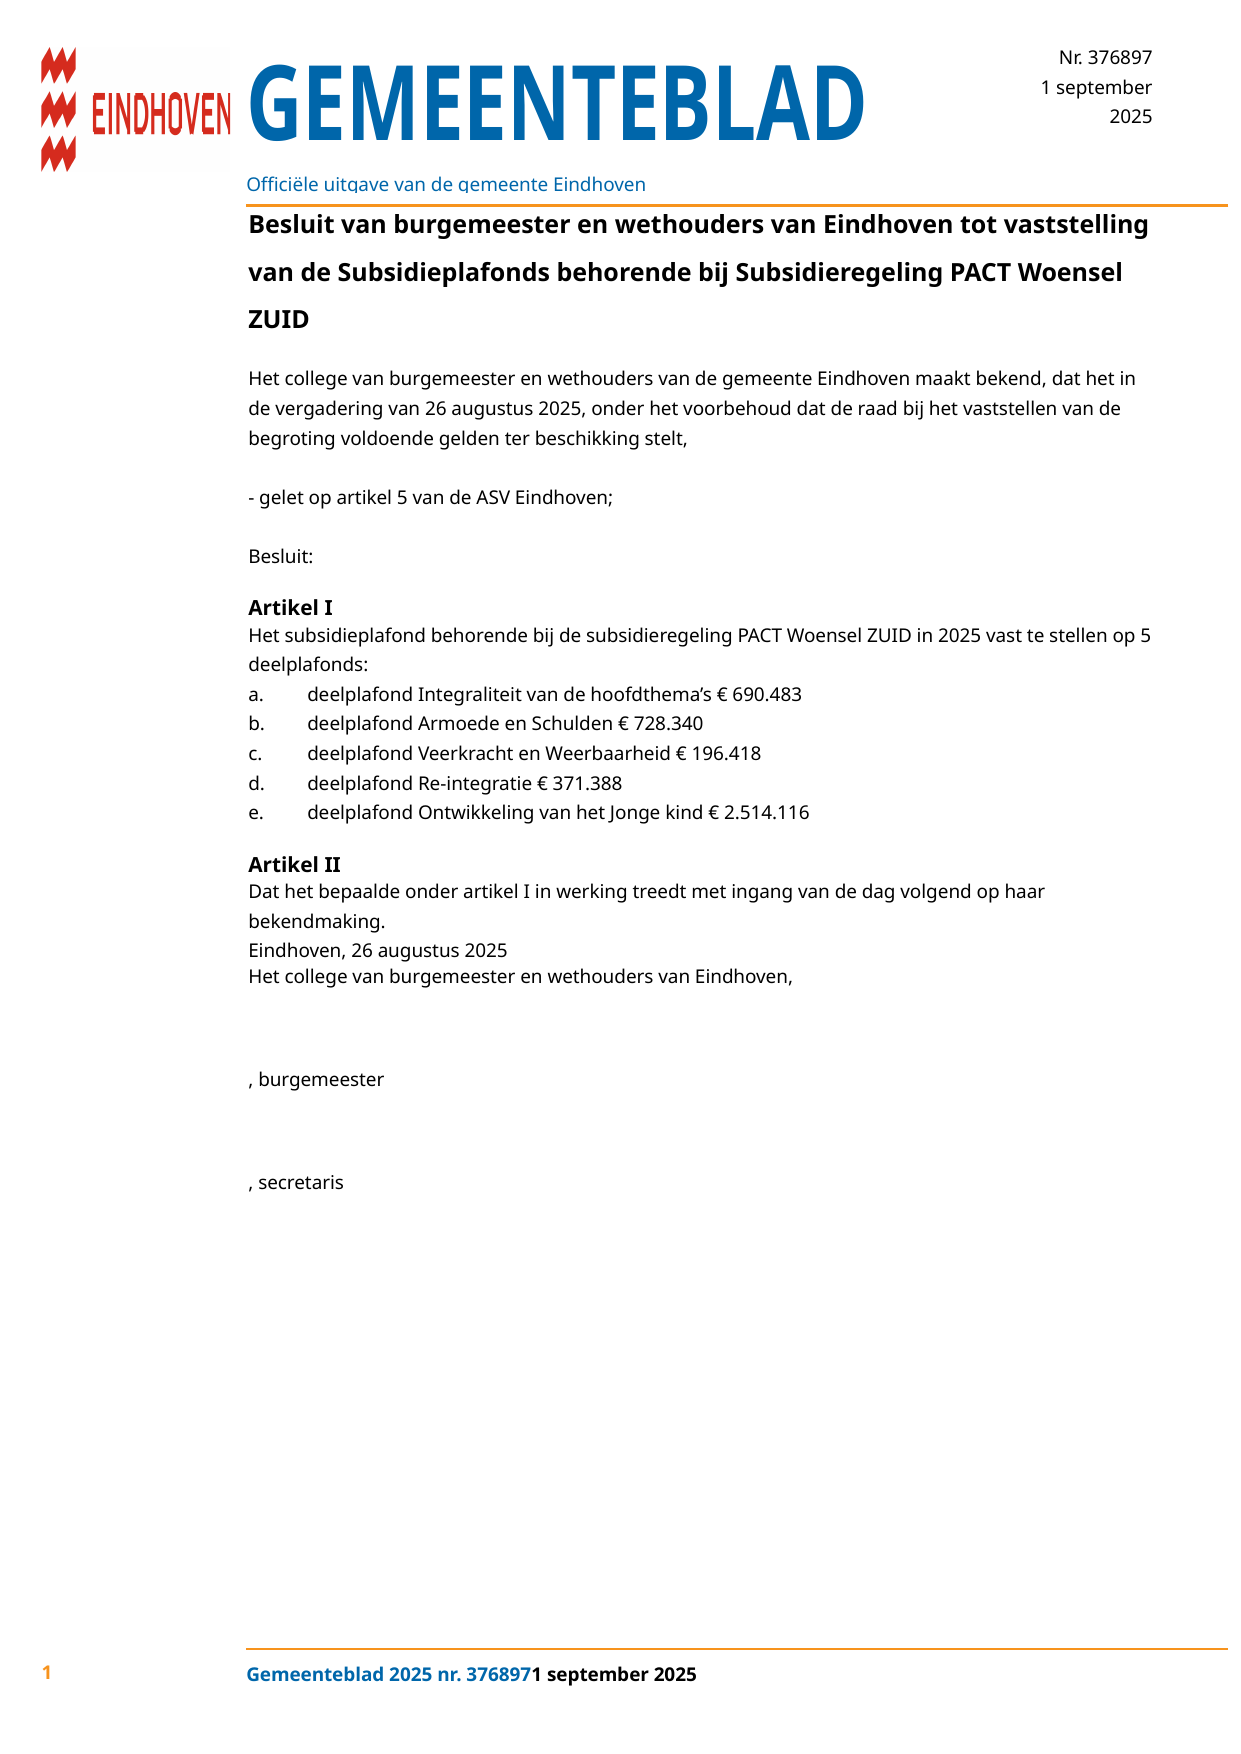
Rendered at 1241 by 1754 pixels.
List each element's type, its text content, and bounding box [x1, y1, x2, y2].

list deelplafond Veerkracht en Weerbaarheid € 196.418 [248, 740, 1152, 766]
text Het subsidieplafond behorende bij de subsidieregeling PACT Woensel ZUID in 2025 vast te stellen op 5 deelplafonds: [248, 622, 1152, 677]
list deelplafond Ontwikkeling van het Jonge kind € 2.514.116 [248, 799, 1152, 825]
list deelplafond Integraliteit van de hoofdthema’s € 690.483 [248, 681, 1152, 707]
text Dat het bepaalde onder artikel I in werking treedt met ingang van de dag volgend op haar bekendmaking. [248, 878, 1152, 933]
text Het college van burgemeester en wethouders van Eindhoven, [248, 963, 1152, 989]
list deelplafond Re-integratie € 371.388 [248, 770, 1152, 796]
text - gelet op artikel 5 van de ASV Eindhoven; [248, 484, 1152, 509]
text Eindhoven, 26 augustus 2025 [248, 937, 1152, 963]
text Besluit: [248, 543, 1152, 569]
text Artikel II [248, 850, 1152, 878]
picture [41, 47, 231, 172]
list deelplafond Armoede en Schulden € 728.340 [248, 711, 1152, 736]
text Artikel I [248, 593, 1152, 622]
text Het college van burgemeester en wethouders van de gemeente Eindhoven maakt bekend, dat het in de vergadering van 26 augustus 2025, onder het voorbehoud dat de raad bij het vaststellen van de begroting voldoende gelden ter beschikking stelt, [248, 366, 1152, 450]
text Besluit van burgemeester en wethouders van Eindhoven tot vaststelling van de Subsidieplafonds behorende bij Subsidieregeling PACT Woensel ZUID [248, 207, 1152, 336]
text , burgemeester [248, 1066, 1152, 1092]
text , secretaris [248, 1169, 1152, 1195]
